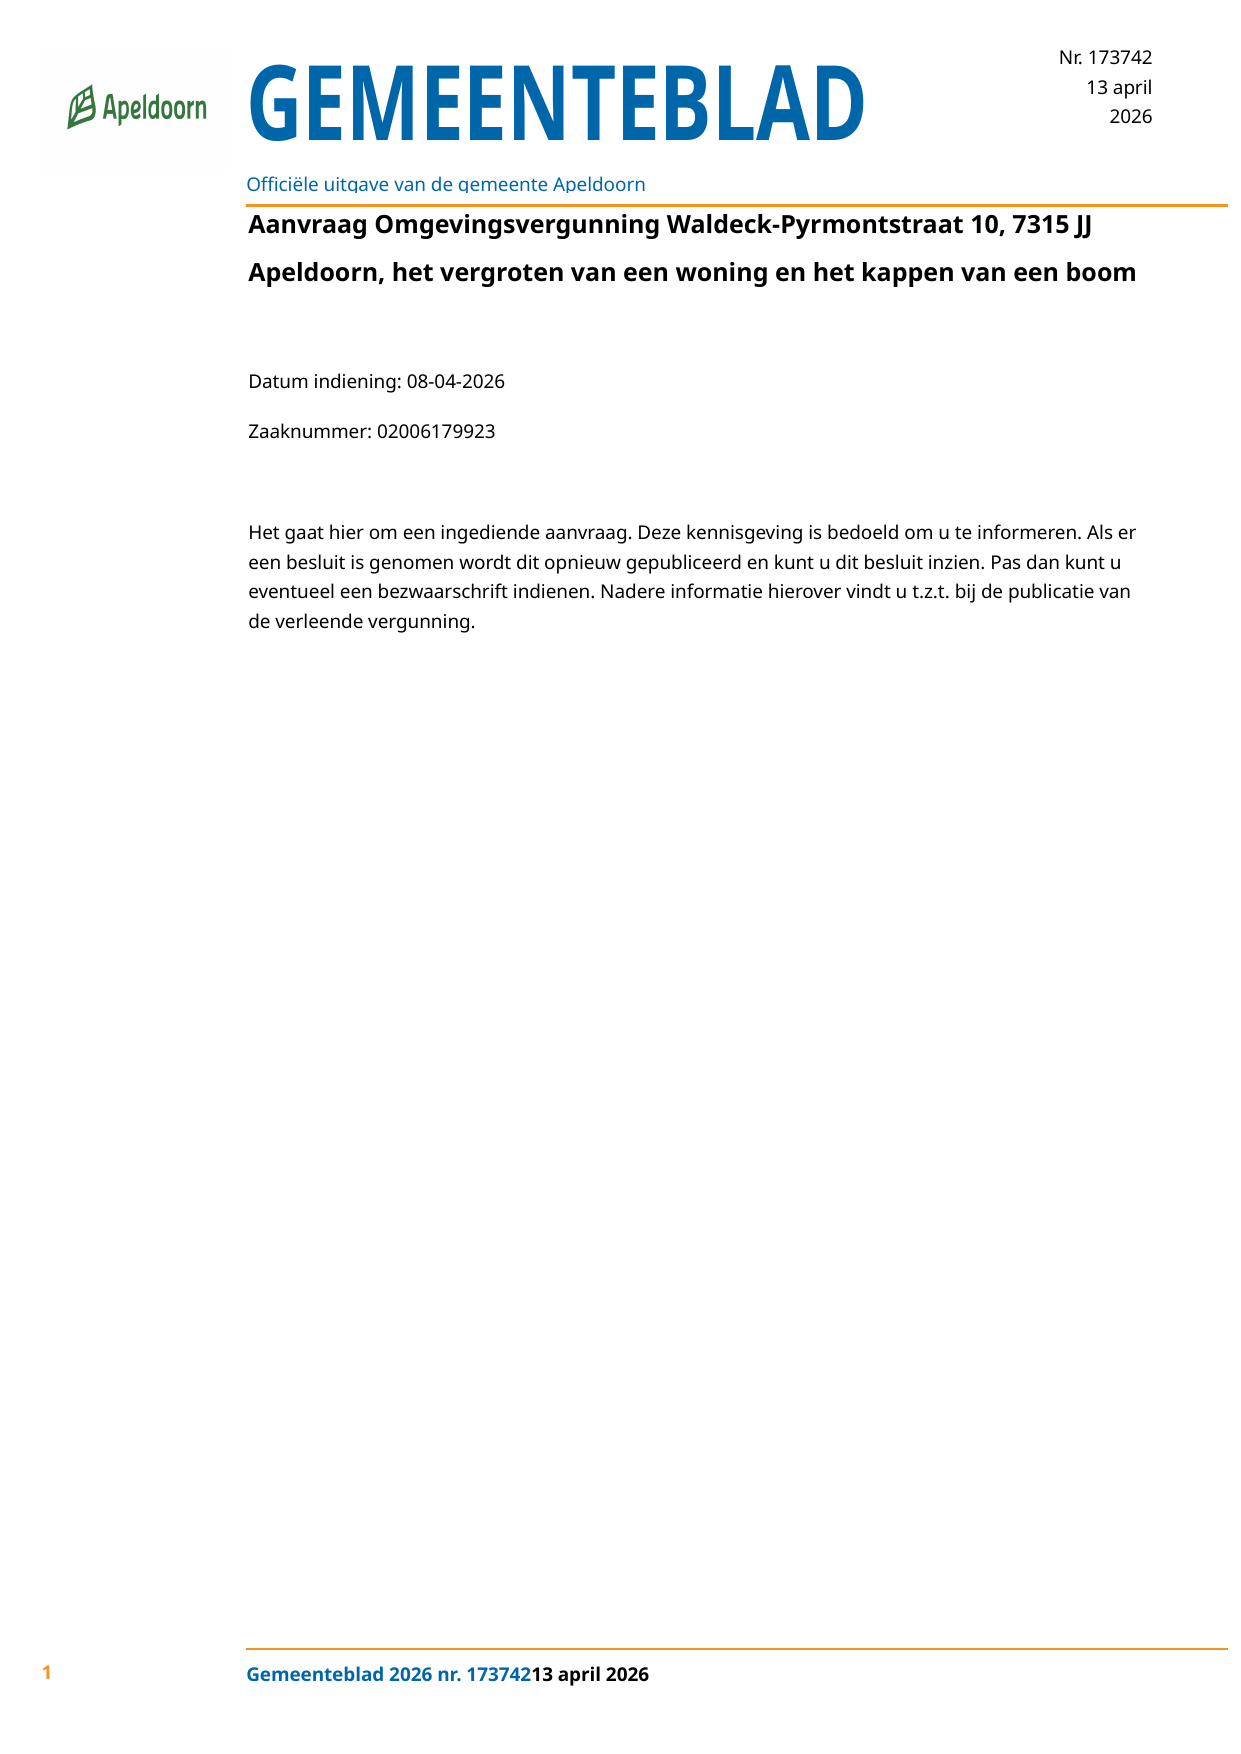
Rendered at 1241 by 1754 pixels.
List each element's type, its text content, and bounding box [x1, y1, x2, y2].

text Datum indiening: 08-04-2026 [248, 368, 1152, 394]
text Aanvraag Omgevingsvergunning Waldeck-Pyrmontstraat 10, 7315 JJ Apeldoorn, het vergroten van een woning en het kappen van een boom [248, 207, 1152, 288]
text Het gaat hier om een ingediende aanvraag. Deze kennisgeving is bedoeld om u te informeren. Als er een besluit is genomen wordt dit opnieuw gepubliceerd en kunt u dit besluit inzien. Pas dan kunt u eventueel een bezwaarschrift indienen. Nadere informatie hierover vindt u t.z.t. bij de publicatie van de verleende vergunning. [248, 519, 1152, 634]
picture [41, 47, 231, 172]
text Zaaknummer: 02006179923 [248, 419, 1152, 444]
